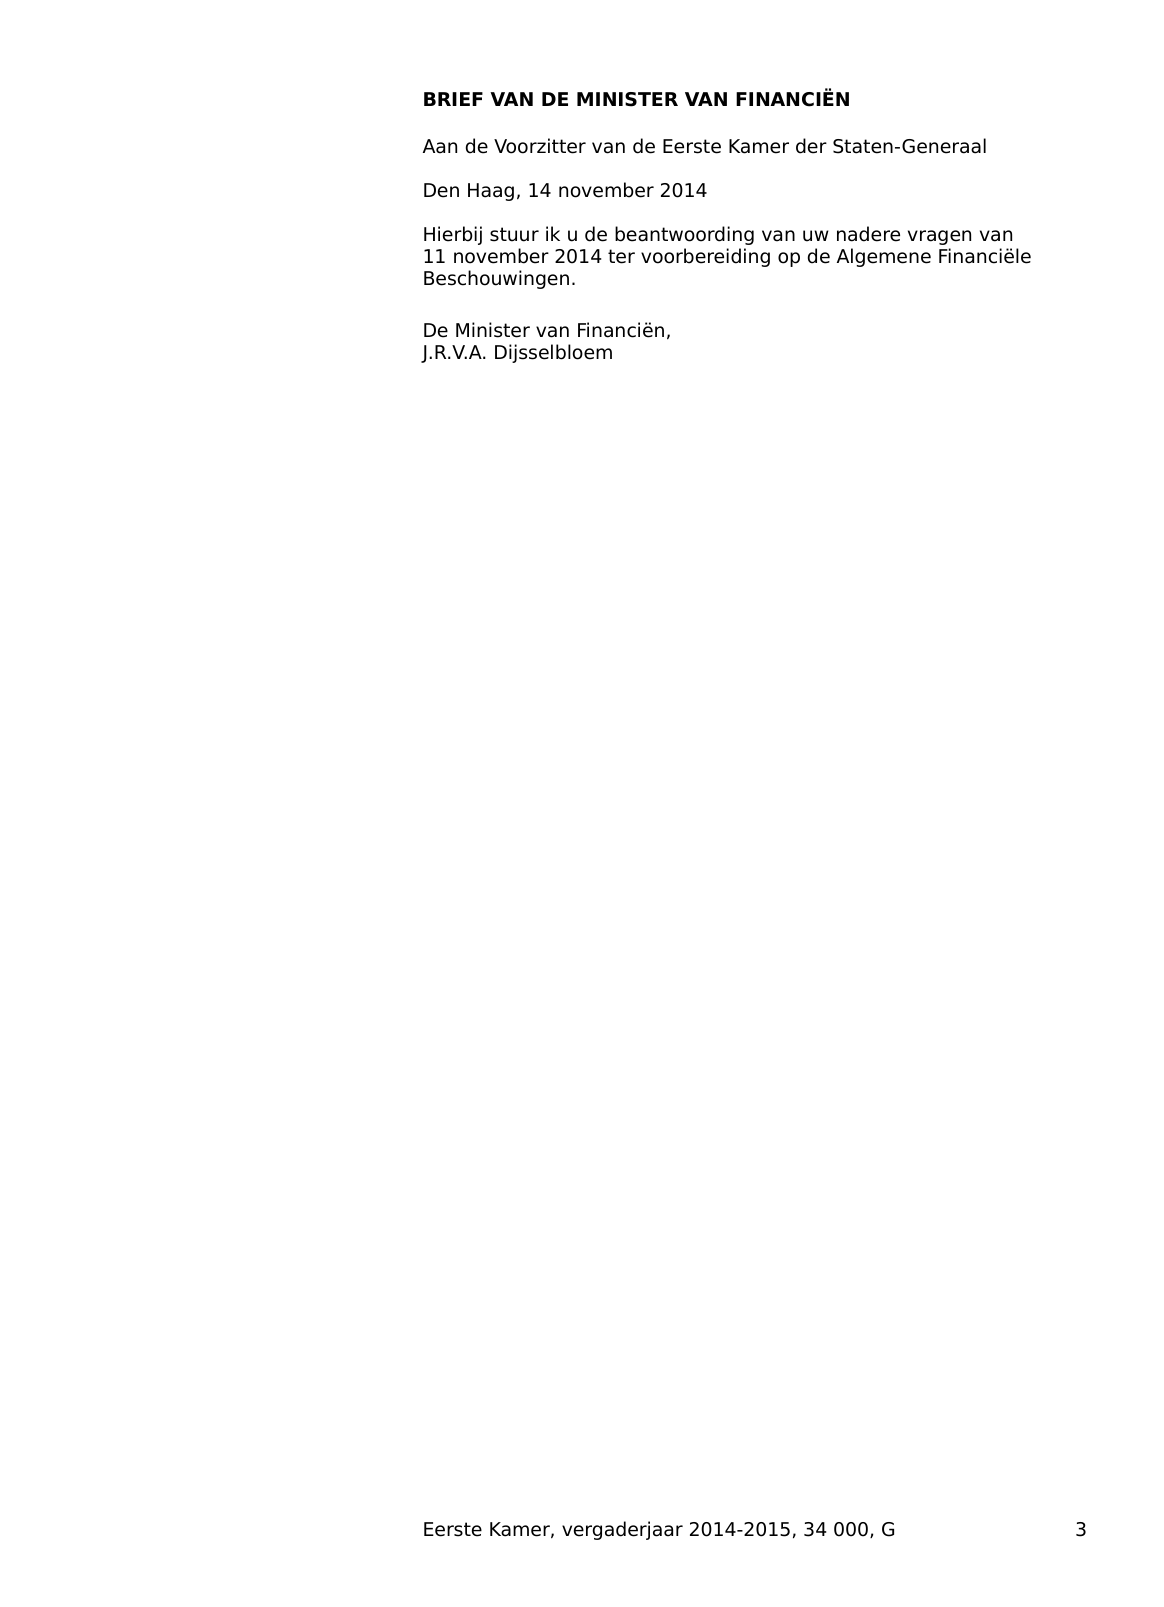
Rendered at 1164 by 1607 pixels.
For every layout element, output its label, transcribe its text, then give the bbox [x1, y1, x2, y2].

text Den Haag, 14 november 2014 [422, 180, 1087, 202]
subtitle BRIEF VAN DE MINISTER VAN FINANCIËN [422, 89, 1087, 111]
text Aan de Voorzitter van de Eerste Kamer der Staten-Generaal [422, 136, 1087, 158]
text De Minister van Financiën, J.R.V.A. Dijsselbloem [422, 320, 1087, 364]
text Hierbij stuur ik u de beantwoording van uw nadere vragen van 11 november 2014 ter voorbereiding op de Algemene Financiële Beschouwingen. [422, 224, 1087, 290]
